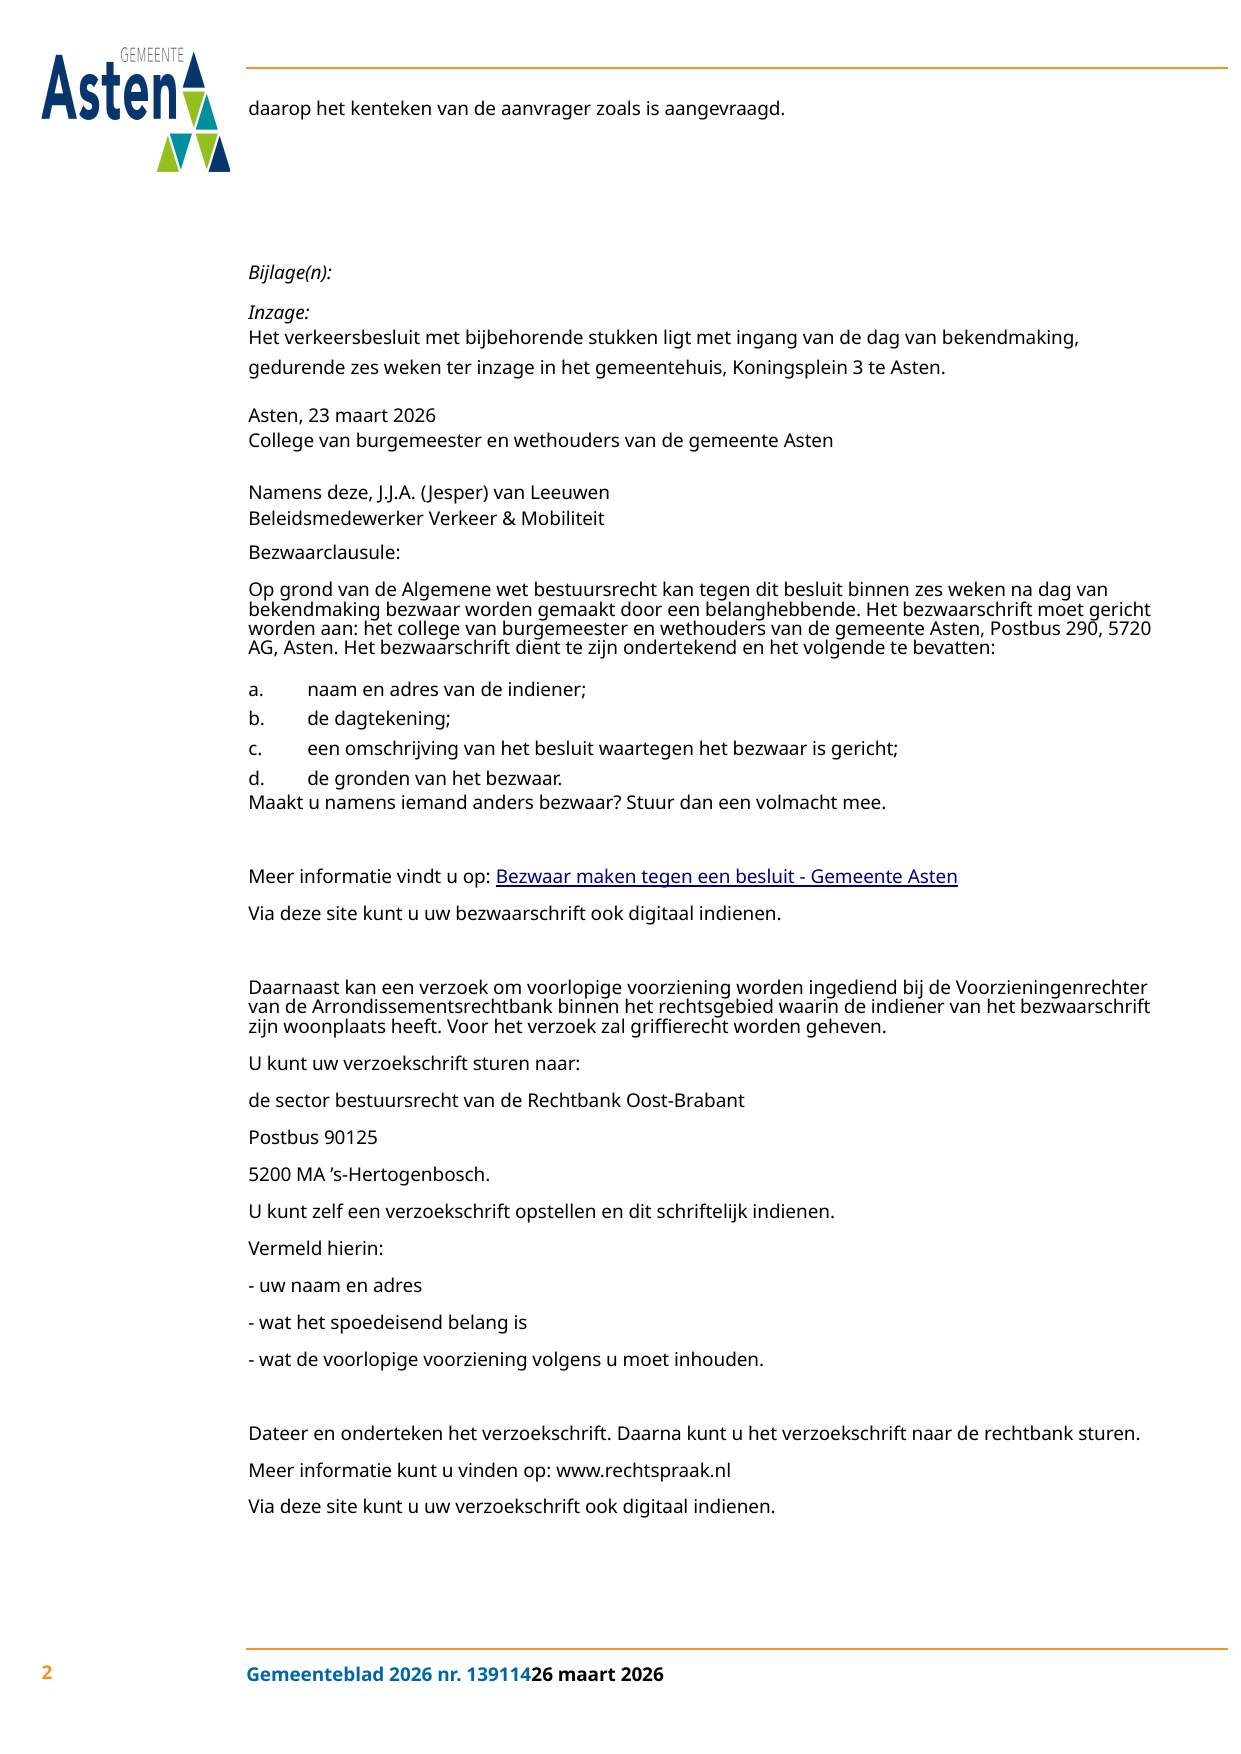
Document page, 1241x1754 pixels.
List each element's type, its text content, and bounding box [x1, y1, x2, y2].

text Inzage: [248, 299, 1152, 324]
text Bezwaarclausule: [248, 544, 1152, 563]
text Meer informatie vindt u op: Bezwaar maken tegen een besluit - Gemeente Asten [248, 868, 1152, 888]
text Postbus 90125 [248, 1129, 1152, 1148]
list de gronden van het bezwaar. [248, 765, 1152, 791]
list een omschrijving van het besluit waartegen het bezwaar is gericht; [248, 735, 1152, 761]
text Via deze site kunt u uw verzoekschrift ook digitaal indienen. [248, 1498, 1152, 1518]
text College van burgemeester en wethouders van de gemeente Asten [248, 428, 1152, 453]
text - wat het spoedeisend belang is [248, 1314, 1152, 1333]
text Daarnaast kan een verzoek om voorlopige voorziening worden ingediend bij de Voorzieningenrechter van de Arrondissementsrechtbank binnen het rechtsgebied waarin de indiener van het bezwaarschrift zijn woonplaats heeft. Voor het verzoek zal griffierecht worden geheven. [248, 979, 1152, 1037]
text U kunt zelf een verzoekschrift opstellen en dit schriftelijk indienen. [248, 1203, 1152, 1222]
text Op grond van de Algemene wet bestuursrecht kan tegen dit besluit binnen zes weken na dag van bekendmaking bezwaar worden gemaakt door een belanghebbende. Het bezwaarschrift moet gericht worden aan: het college van burgemeester en wethouders van de gemeente Asten, Postbus 290, 5720 AG, Asten. Het bezwaarschrift dient te zijn ondertekend en het volgende te bevatten: [248, 581, 1152, 658]
text - uw naam en adres [248, 1277, 1152, 1296]
text Vermeld hierin: [248, 1240, 1152, 1259]
text Bijlage(n): [248, 259, 1152, 285]
text Meer informatie kunt u vinden op: www.rechtspraak.nl [248, 1462, 1152, 1481]
list de dagtekening; [248, 706, 1152, 731]
text Asten, 23 maart 2026 [248, 402, 1152, 428]
picture [41, 47, 231, 172]
text Het verkeersbesluit met bijbehorende stukken ligt met ingang van de dag van bekendmaking, gedurende zes weken ter inzage in het gemeentehuis, Koningsplein 3 te Asten. [248, 324, 1152, 380]
text - wat de voorlopige voorziening volgens u moet inhouden. [248, 1351, 1152, 1370]
text Maakt u namens iemand anders bezwaar? Stuur dan een volmacht mee. [248, 794, 1152, 814]
text Beleidsmedewerker Verkeer & Mobiliteit [248, 505, 1152, 531]
text Dateer en onderteken het verzoekschrift. Daarna kunt u het verzoekschrift naar de rechtbank sturen. [248, 1424, 1152, 1444]
list naam en adres van de indiener; [248, 676, 1152, 702]
text de sector bestuursrecht van de Rechtbank Oost-Brabant [248, 1092, 1152, 1111]
text daarop het kenteken van de aanvrager zoals is aangevraagd. [248, 95, 1152, 121]
text Via deze site kunt u uw bezwaarschrift ook digitaal indienen. [248, 905, 1152, 924]
text 5200 MA ’s-Hertogenbosch. [248, 1166, 1152, 1185]
text U kunt uw verzoekschrift sturen naar: [248, 1055, 1152, 1074]
text Namens deze, J.J.A. (Jesper) van Leeuwen [248, 479, 1152, 505]
